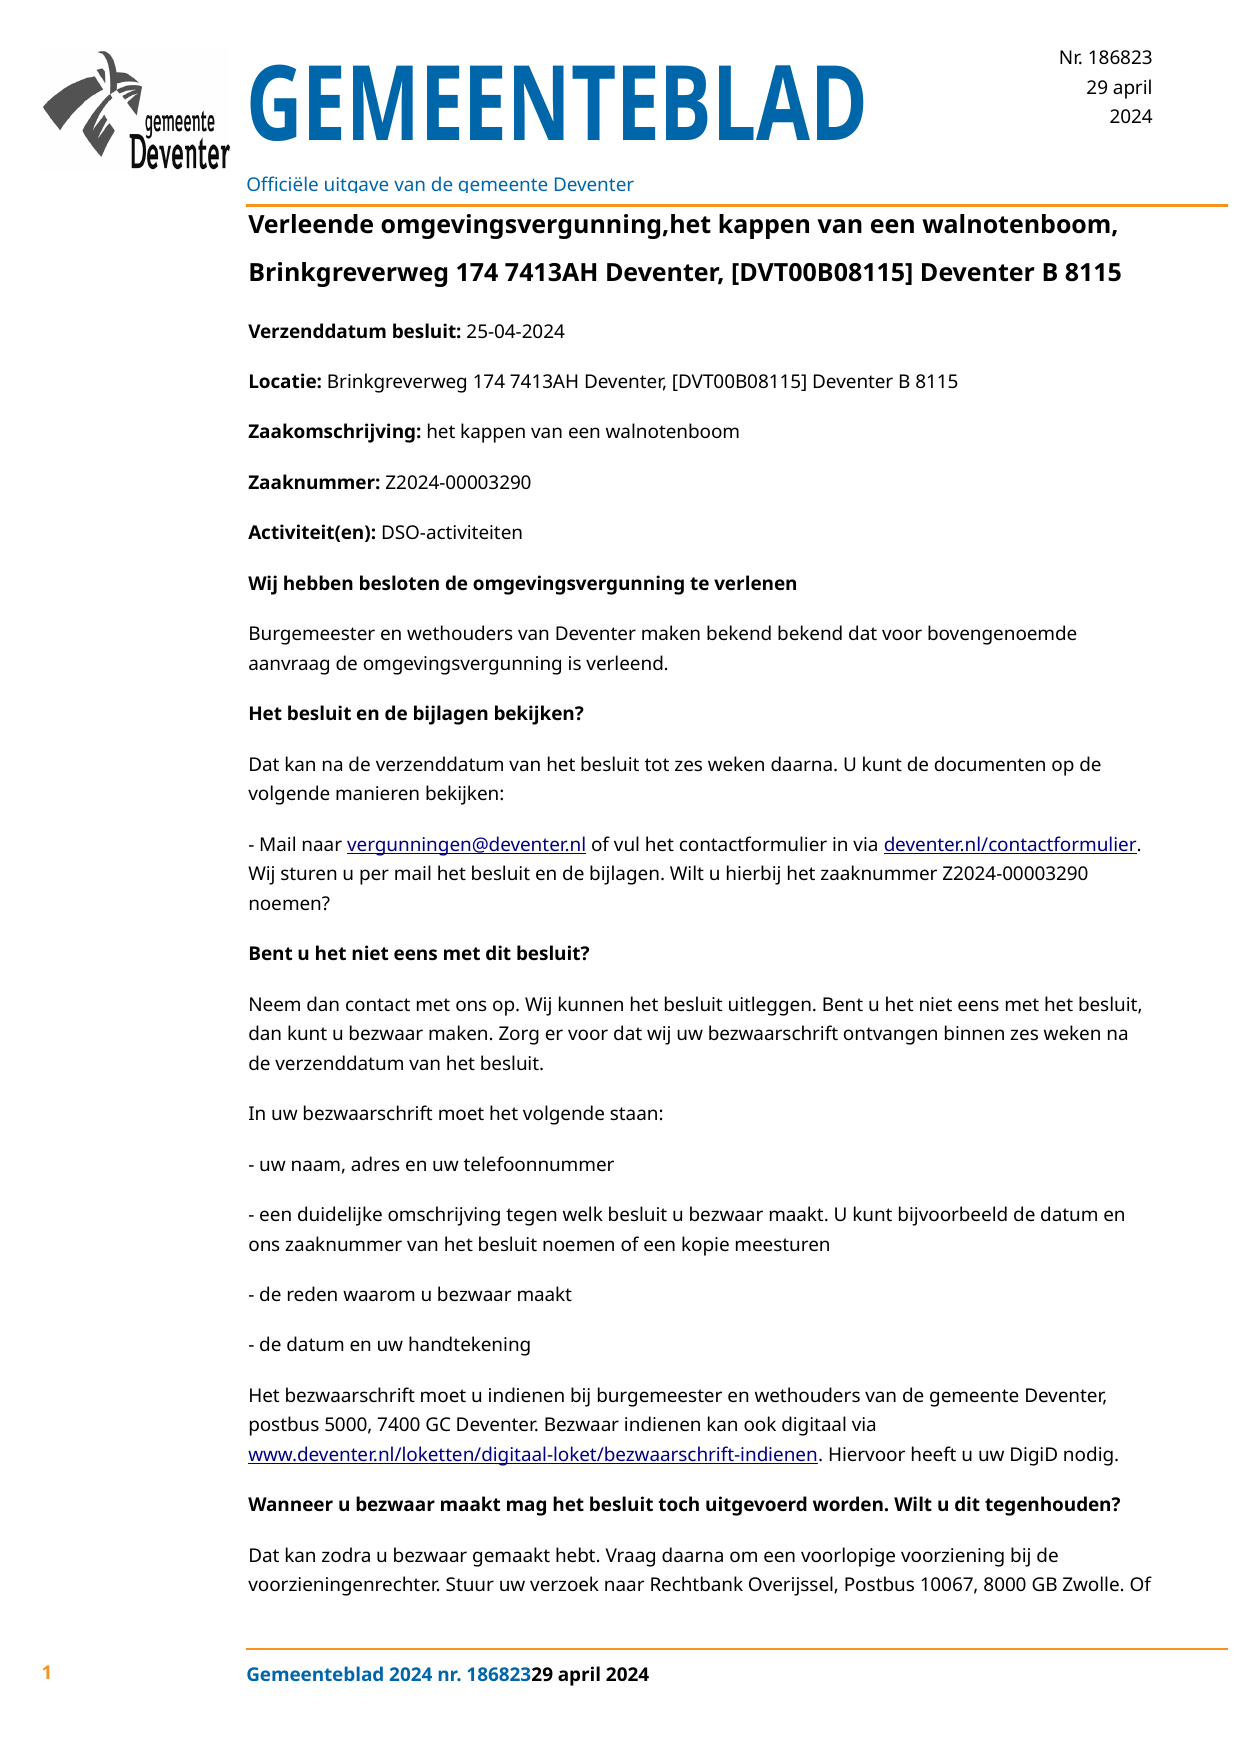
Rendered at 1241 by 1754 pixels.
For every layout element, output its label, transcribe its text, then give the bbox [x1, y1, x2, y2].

text Wij hebben besloten de omgevingsvergunning te verlenen [248, 570, 1152, 596]
text Verzenddatum besluit: 25-04-2024 [248, 318, 1152, 344]
text - Mail naar vergunningen@deventer.nl of vul het contactformulier in via deventer.nl/contactformulier. Wij sturen u per mail het besluit en de bijlagen. Wilt u hierbij het zaaknummer Z2024-00003290 noemen? [248, 831, 1152, 916]
text Locatie: Brinkgreverweg 174 7413AH Deventer, [DVT00B08115] Deventer B 8115 [248, 368, 1152, 394]
text Wanneer u bezwaar maakt mag het besluit toch uitgevoerd worden. Wilt u dit tegenhouden? [248, 1492, 1152, 1517]
text - een duidelijke omschrijving tegen welk besluit u bezwaar maakt. U kunt bijvoorbeeld de datum en ons zaaknummer van het besluit noemen of een kopie meesturen [248, 1201, 1152, 1257]
text Bent u het niet eens met dit besluit? [248, 940, 1152, 966]
text - uw naam, adres en uw telefoonnummer [248, 1151, 1152, 1177]
text Dat kan zodra u bezwaar gemaakt hebt. Vraag daarna om een voorlopige voorziening bij de voorzieningenrechter. Stuur uw verzoek naar Rechtbank Overijssel, Postbus 10067, 8000 GB Zwolle. Of [248, 1542, 1152, 1597]
text - de reden waarom u bezwaar maakt [248, 1281, 1152, 1307]
text Dat kan na de verzenddatum van het besluit tot zes weken daarna. U kunt de documenten op de volgende manieren bekijken: [248, 751, 1152, 806]
text Zaakomschrijving: het kappen van een walnotenboom [248, 419, 1152, 444]
text Activiteit(en): DSO-activiteiten [248, 519, 1152, 545]
text Zaaknummer: Z2024-00003290 [248, 469, 1152, 495]
text Burgemeester en wethouders van Deventer maken bekend bekend dat voor bovengenoemde aanvraag de omgevingsvergunning is verleend. [248, 620, 1152, 676]
text Het besluit en de bijlagen bekijken? [248, 700, 1152, 726]
text Neem dan contact met ons op. Wij kunnen het besluit uitleggen. Bent u het niet eens met het besluit, dan kunt u bezwaar maken. Zorg er voor dat wij uw bezwaarschrift ontvangen binnen zes weken na de verzenddatum van het besluit. [248, 991, 1152, 1076]
text In uw bezwaarschrift moet het volgende staan: [248, 1100, 1152, 1126]
text Het bezwaarschrift moet u indienen bij burgemeester en wethouders van de gemeente Deventer, postbus 5000, 7400 GC Deventer. Bezwaar indienen kan ook digitaal via www.deventer.nl/loketten/digitaal-loket/bezwaarschrift-indienen. Hiervoor heeft u uw DigiD nodig. [248, 1382, 1152, 1467]
text - de datum en uw handtekening [248, 1332, 1152, 1357]
picture [41, 47, 231, 172]
text Verleende omgevingsvergunning,het kappen van een walnotenboom, Brinkgreverweg 174 7413AH Deventer, [DVT00B08115] Deventer B 8115 [248, 207, 1152, 288]
